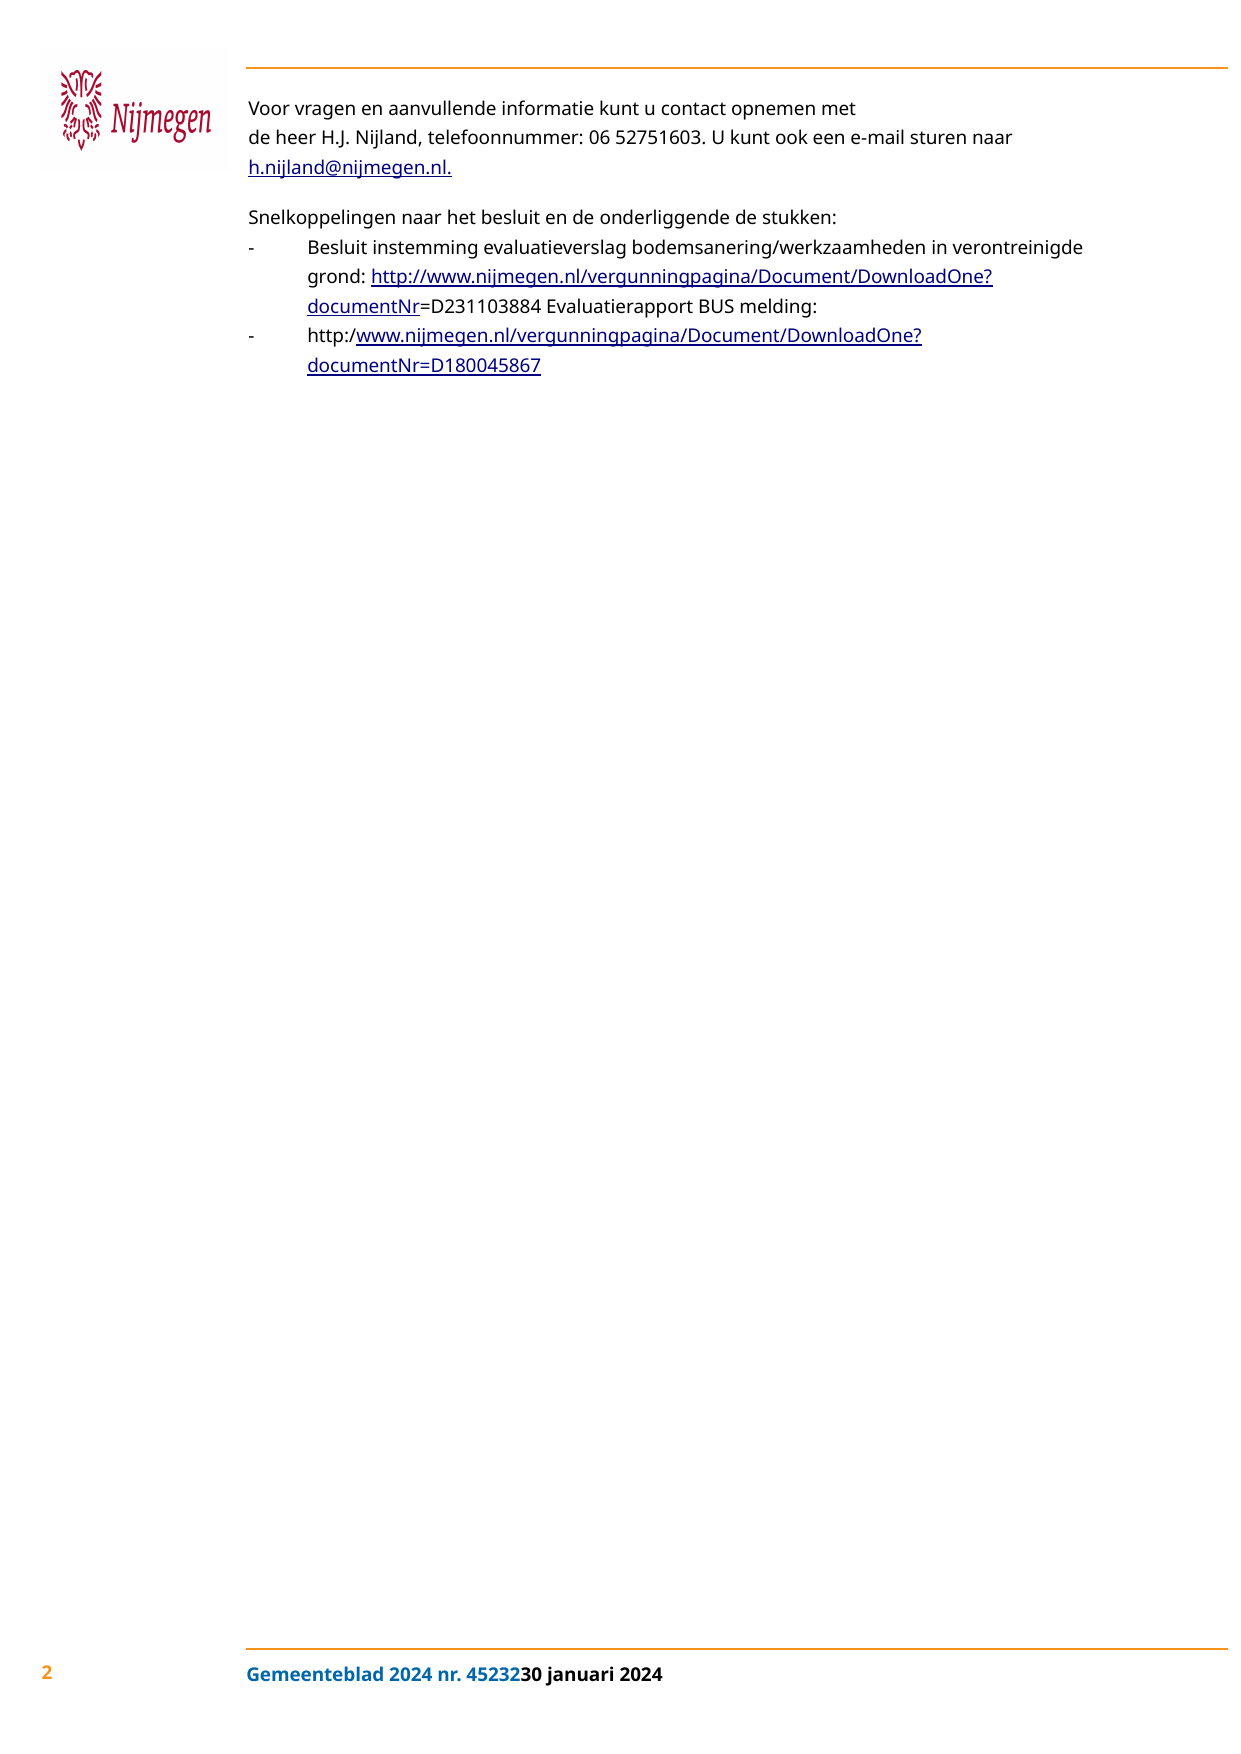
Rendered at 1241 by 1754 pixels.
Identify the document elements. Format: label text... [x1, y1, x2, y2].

text Snelkoppelingen naar het besluit en de onderliggende de stukken: [248, 204, 1152, 230]
picture [41, 47, 231, 172]
text Voor vragen en aanvullende informatie kunt u contact opnemen met de heer H.J. Nijland, telefoonnummer: 06 52751603. U kunt ook een e-mail sturen naar h.nijland@nijmegen.nl. [248, 95, 1152, 180]
list Besluit instemming evaluatieverslag bodemsanering/werkzaamheden in verontreinigde grond: http://www.nijmegen.nl/vergunningpagina/Document/DownloadOne?documentNr=D231103884 Evaluatierapport BUS melding: [248, 234, 1152, 319]
list http:/www.nijmegen.nl/vergunningpagina/Document/DownloadOne?documentNr=D180045867 [248, 323, 1152, 378]
